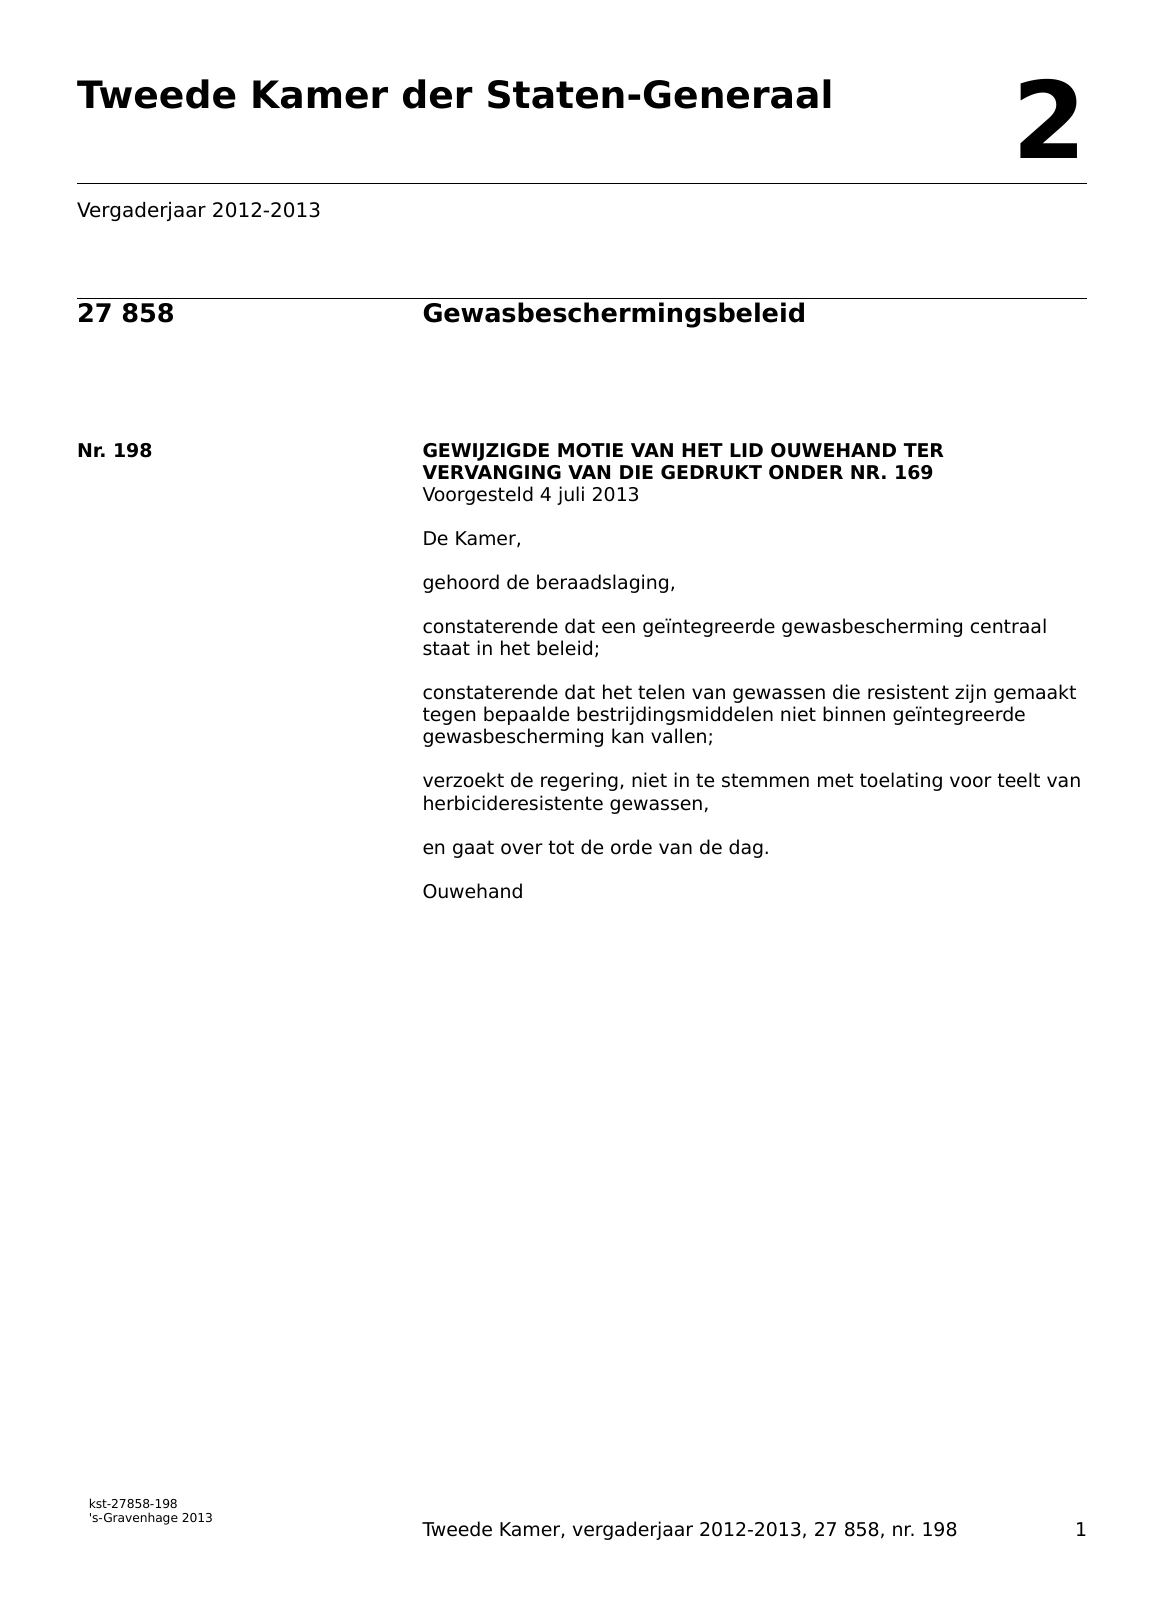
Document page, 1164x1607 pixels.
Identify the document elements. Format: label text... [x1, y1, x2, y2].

text Voorgesteld 4 juli 2013 [422, 484, 1087, 506]
table_header 2 [886, 59, 1087, 183]
subtitle Nr. 198 GEWIJZIGDE MOTIE VAN HET LID OUWEHAND TER VERVANGING VAN DIE GEDRUKT ONDER NR. 169 [77, 440, 1087, 484]
subtitle 27 858 Gewasbeschermingsbeleid [77, 299, 1087, 329]
text Ouwehand [422, 881, 1087, 903]
text constaterende dat het telen van gewassen die resistent zijn gemaakt tegen bepaalde bestrijdingsmiddelen niet binnen geïntegreerde gewasbescherming kan vallen; [422, 682, 1087, 748]
table_header Tweede Kamer der Staten-Generaal [77, 59, 886, 183]
text gehoord de beraadslaging, [422, 572, 1087, 594]
text De Kamer, [422, 528, 1087, 550]
text verzoekt de regering, niet in te stemmen met toelating voor teelt van herbicideresistente gewassen, [422, 770, 1087, 814]
table_cell Vergaderjaar 2012-2013 [77, 184, 1087, 298]
text constaterende dat een geïntegreerde gewasbescherming centraal staat in het beleid; [422, 616, 1087, 660]
text kst-27858-198 [88, 1497, 323, 1511]
text 's-Gravenhage 2013 [88, 1511, 323, 1525]
text en gaat over tot de orde van de dag. [422, 837, 1087, 858]
